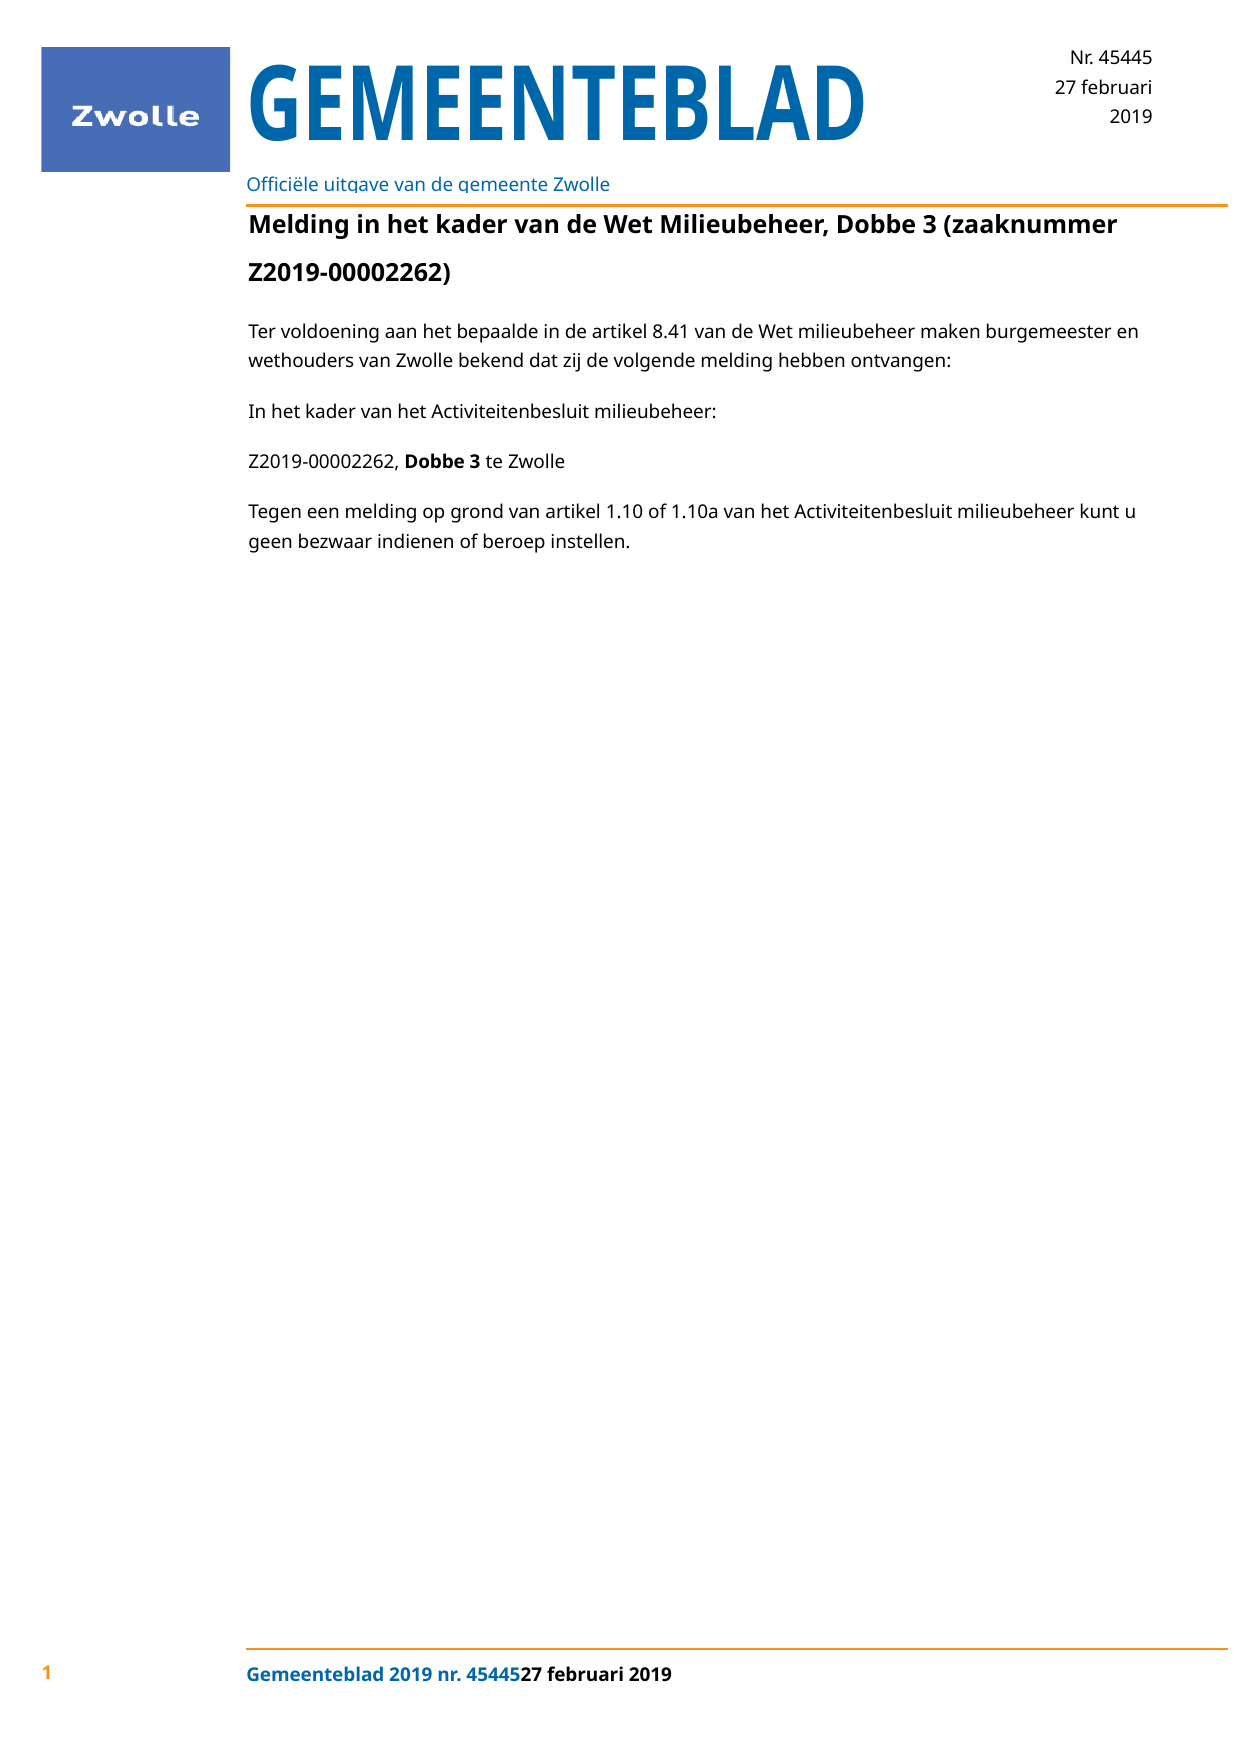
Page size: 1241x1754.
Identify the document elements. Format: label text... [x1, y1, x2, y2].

text Z2019-00002262, Dobbe 3 te Zwolle [248, 448, 1152, 474]
text Melding in het kader van de Wet Milieubeheer, Dobbe 3 (zaaknummer Z2019-00002262) [248, 207, 1152, 288]
text Ter voldoening aan het bepaalde in de artikel 8.41 van de Wet milieubeheer maken burgemeester en wethouders van Zwolle bekend dat zij de volgende melding hebben ontvangen: [248, 318, 1152, 373]
text Tegen een melding op grond van artikel 1.10 of 1.10a van het Activiteitenbesluit milieubeheer kunt u geen bezwaar indienen of beroep instellen. [248, 499, 1152, 554]
picture [41, 47, 231, 172]
text In het kader van het Activiteitenbesluit milieubeheer: [248, 398, 1152, 424]
